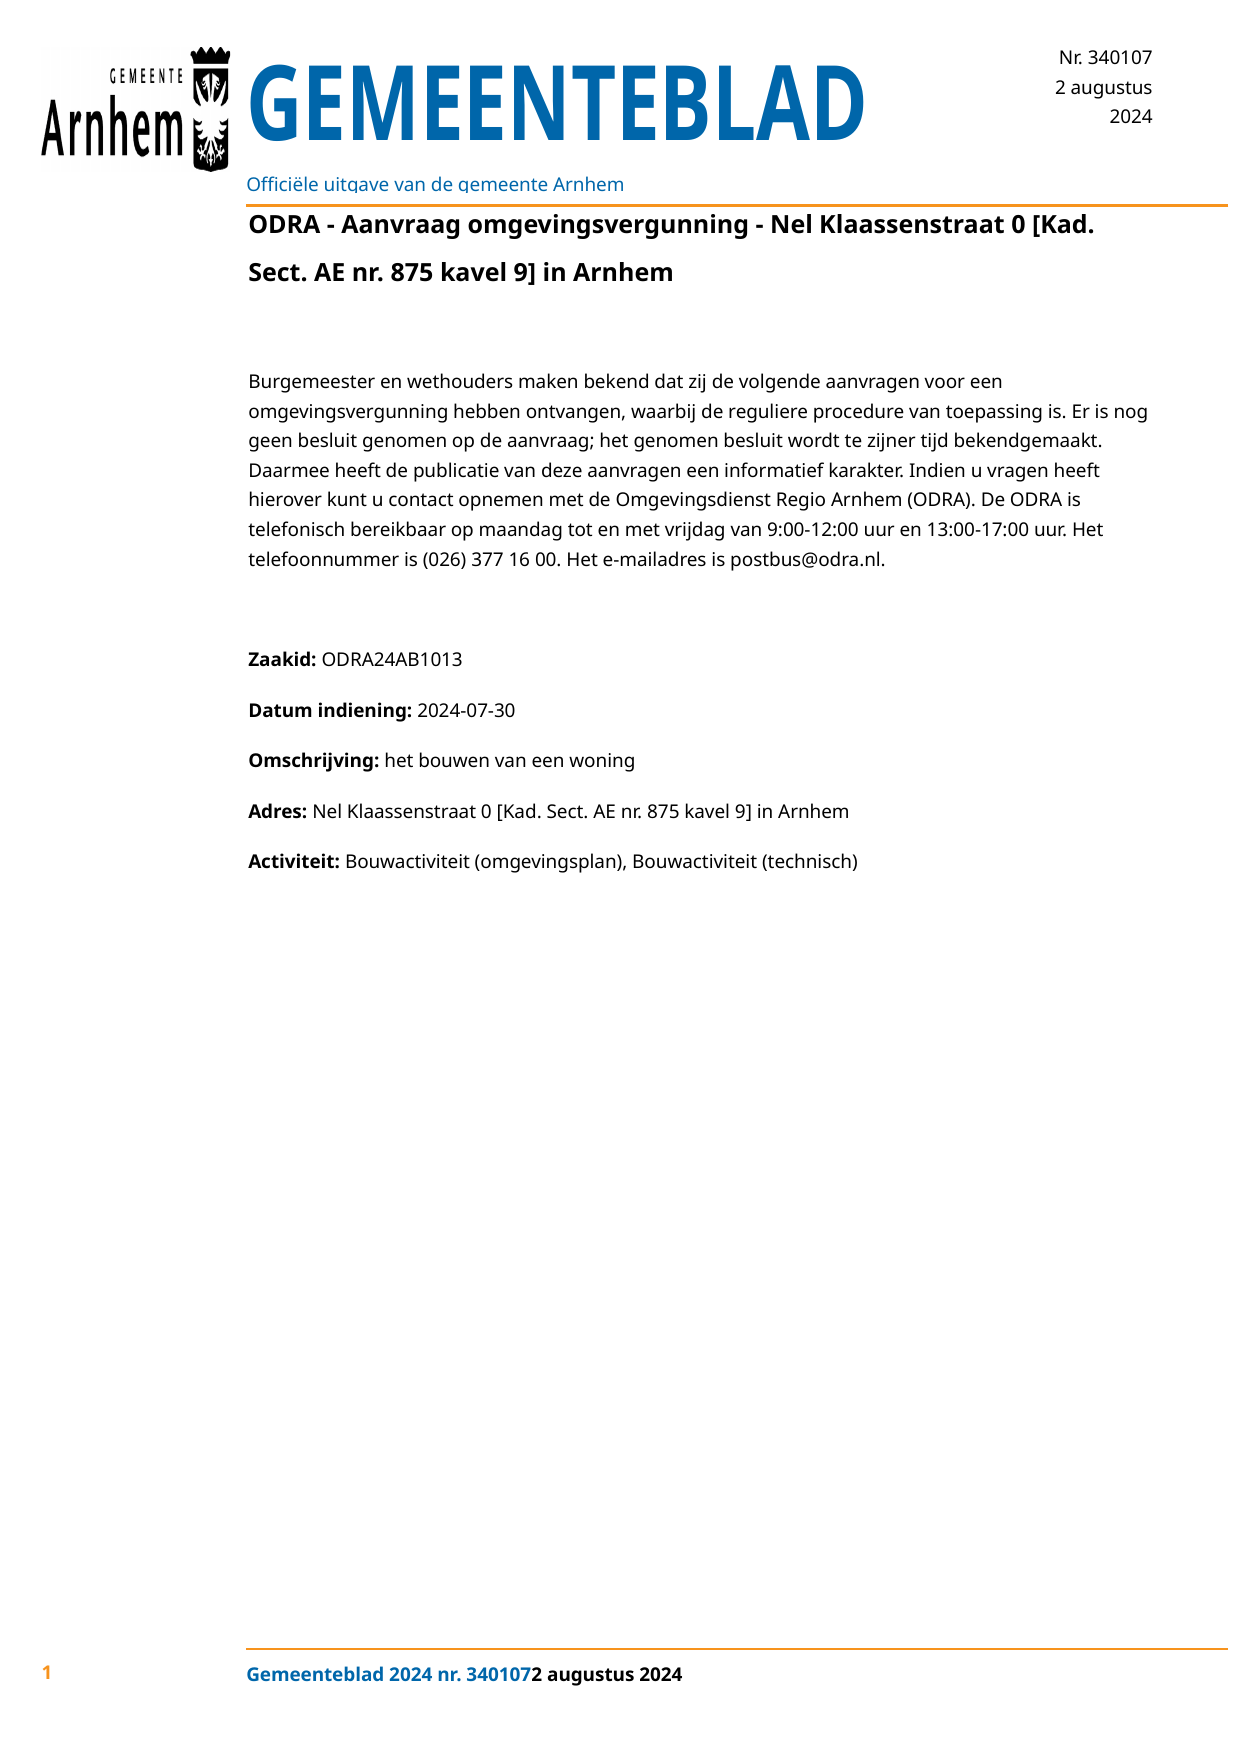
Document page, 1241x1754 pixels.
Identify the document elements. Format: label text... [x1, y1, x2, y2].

text Burgemeester en wethouders maken bekend dat zij de volgende aanvragen voor een omgevingsvergunning hebben ontvangen, waarbij de reguliere procedure van toepassing is. Er is nog geen besluit genomen op de aanvraag; het genomen besluit wordt te zijner tijd bekendgemaakt. Daarmee heeft de publicatie van deze aanvragen een informatief karakter. Indien u vragen heeft hierover kunt u contact opnemen met de Omgevingsdienst Regio Arnhem (ODRA). De ODRA is telefonisch bereikbaar op maandag tot en met vrijdag van 9:00-12:00 uur en 13:00-17:00 uur. Het telefoonnummer is (026) 377 16 00. Het e-mailadres is postbus@odra.nl. [248, 368, 1152, 572]
text Activiteit: Bouwactiviteit (omgevingsplan), Bouwactiviteit (technisch) [248, 848, 1152, 874]
text ODRA - Aanvraag omgevingsvergunning - Nel Klaassenstraat 0 [Kad. Sect. AE nr. 875 kavel 9] in Arnhem [248, 207, 1152, 288]
text Adres: Nel Klaassenstraat 0 [Kad. Sect. AE nr. 875 kavel 9] in Arnhem [248, 798, 1152, 824]
text Omschrijving: het bouwen van een woning [248, 747, 1152, 773]
text Zaakid: ODRA24AB1013 [248, 647, 1152, 672]
picture [41, 47, 231, 172]
text Datum indiening: 2024-07-30 [248, 697, 1152, 723]
